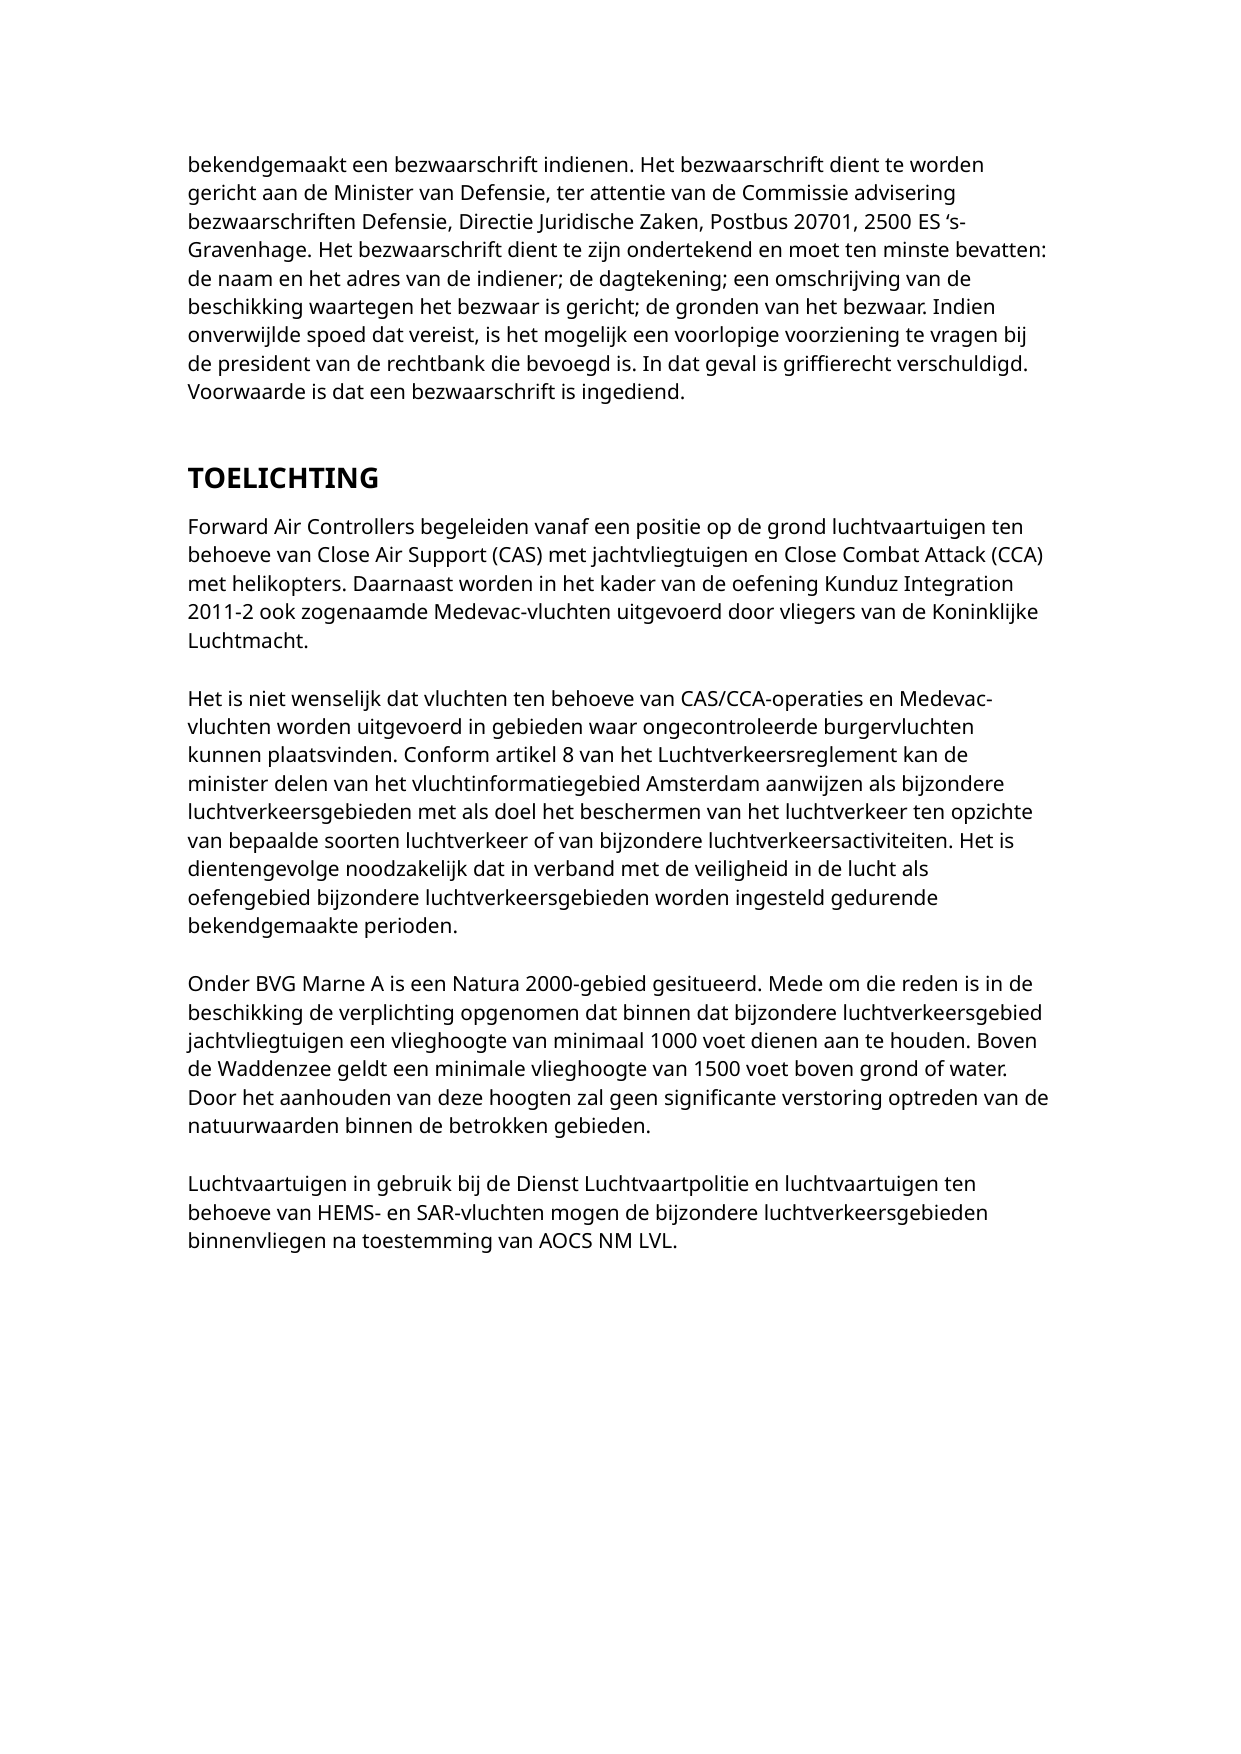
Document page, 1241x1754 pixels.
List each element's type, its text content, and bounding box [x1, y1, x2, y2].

subtitle TOELICHTING [187, 458, 1053, 497]
text Onder BVG Marne A is een Natura 2000-gebied gesitueerd. Mede om die reden is in de beschikking de verplichting opgenomen dat binnen dat bijzondere luchtverkeersgebied jachtvliegtuigen een vlieghoogte van minimaal 1000 voet dienen aan te houden. Boven de Waddenzee geldt een minimale vlieghoogte van 1500 voet boven grond of water. Door het aanhouden van deze hoogten zal geen significante verstoring optreden van de natuurwaarden binnen de betrokken gebieden. [187, 969, 1053, 1140]
text bekendgemaakt een bezwaarschrift indienen. Het bezwaarschrift dient te worden gericht aan de Minister van Defensie, ter attentie van de Commissie advisering bezwaarschriften Defensie, Directie Juridische Zaken, Postbus 20701, 2500 ES ‘s-Gravenhage. Het bezwaarschrift dient te zijn ondertekend en moet ten minste bevatten: de naam en het adres van de indiener; de dagtekening; een omschrijving van de beschikking waartegen het bezwaar is gericht; de gronden van het bezwaar. Indien onverwijlde spoed dat vereist, is het mogelijk een voorlopige voorziening te vragen bij de president van de rechtbank die bevoegd is. In dat geval is griffierecht verschuldigd. Voorwaarde is dat een bezwaarschrift is ingediend. [187, 150, 1053, 406]
text Het is niet wenselijk dat vluchten ten behoeve van CAS/CCA-operaties en Medevac-vluchten worden uitgevoerd in gebieden waar ongecontroleerde burgervluchten kunnen plaatsvinden. Conform artikel 8 van het Luchtverkeersreglement kan de minister delen van het vluchtinformatiegebied Amsterdam aanwijzen als bijzondere luchtverkeersgebieden met als doel het beschermen van het luchtverkeer ten opzichte van bepaalde soorten luchtverkeer of van bijzondere luchtverkeersactiviteiten. Het is dientengevolge noodzakelijk dat in verband met de veiligheid in de lucht als oefengebied bijzondere luchtverkeersgebieden worden ingesteld gedurende bekendgemaakte perioden. [187, 684, 1053, 940]
text Forward Air Controllers begeleiden vanaf een positie op de grond luchtvaartuigen ten behoeve van Close Air Support (CAS) met jachtvliegtuigen en Close Combat Attack (CCA) met helikopters. Daarnaast worden in het kader van de oefening Kunduz Integration 2011-2 ook zogenaamde Medevac-vluchten uitgevoerd door vliegers van de Koninklijke Luchtmacht. [187, 512, 1053, 654]
text Luchtvaartuigen in gebruik bij de Dienst Luchtvaartpolitie en luchtvaartuigen ten behoeve van HEMS- en SAR-vluchten mogen de bijzondere luchtverkeersgebieden binnenvliegen na toestemming van AOCS NM LVL. [187, 1169, 1053, 1254]
